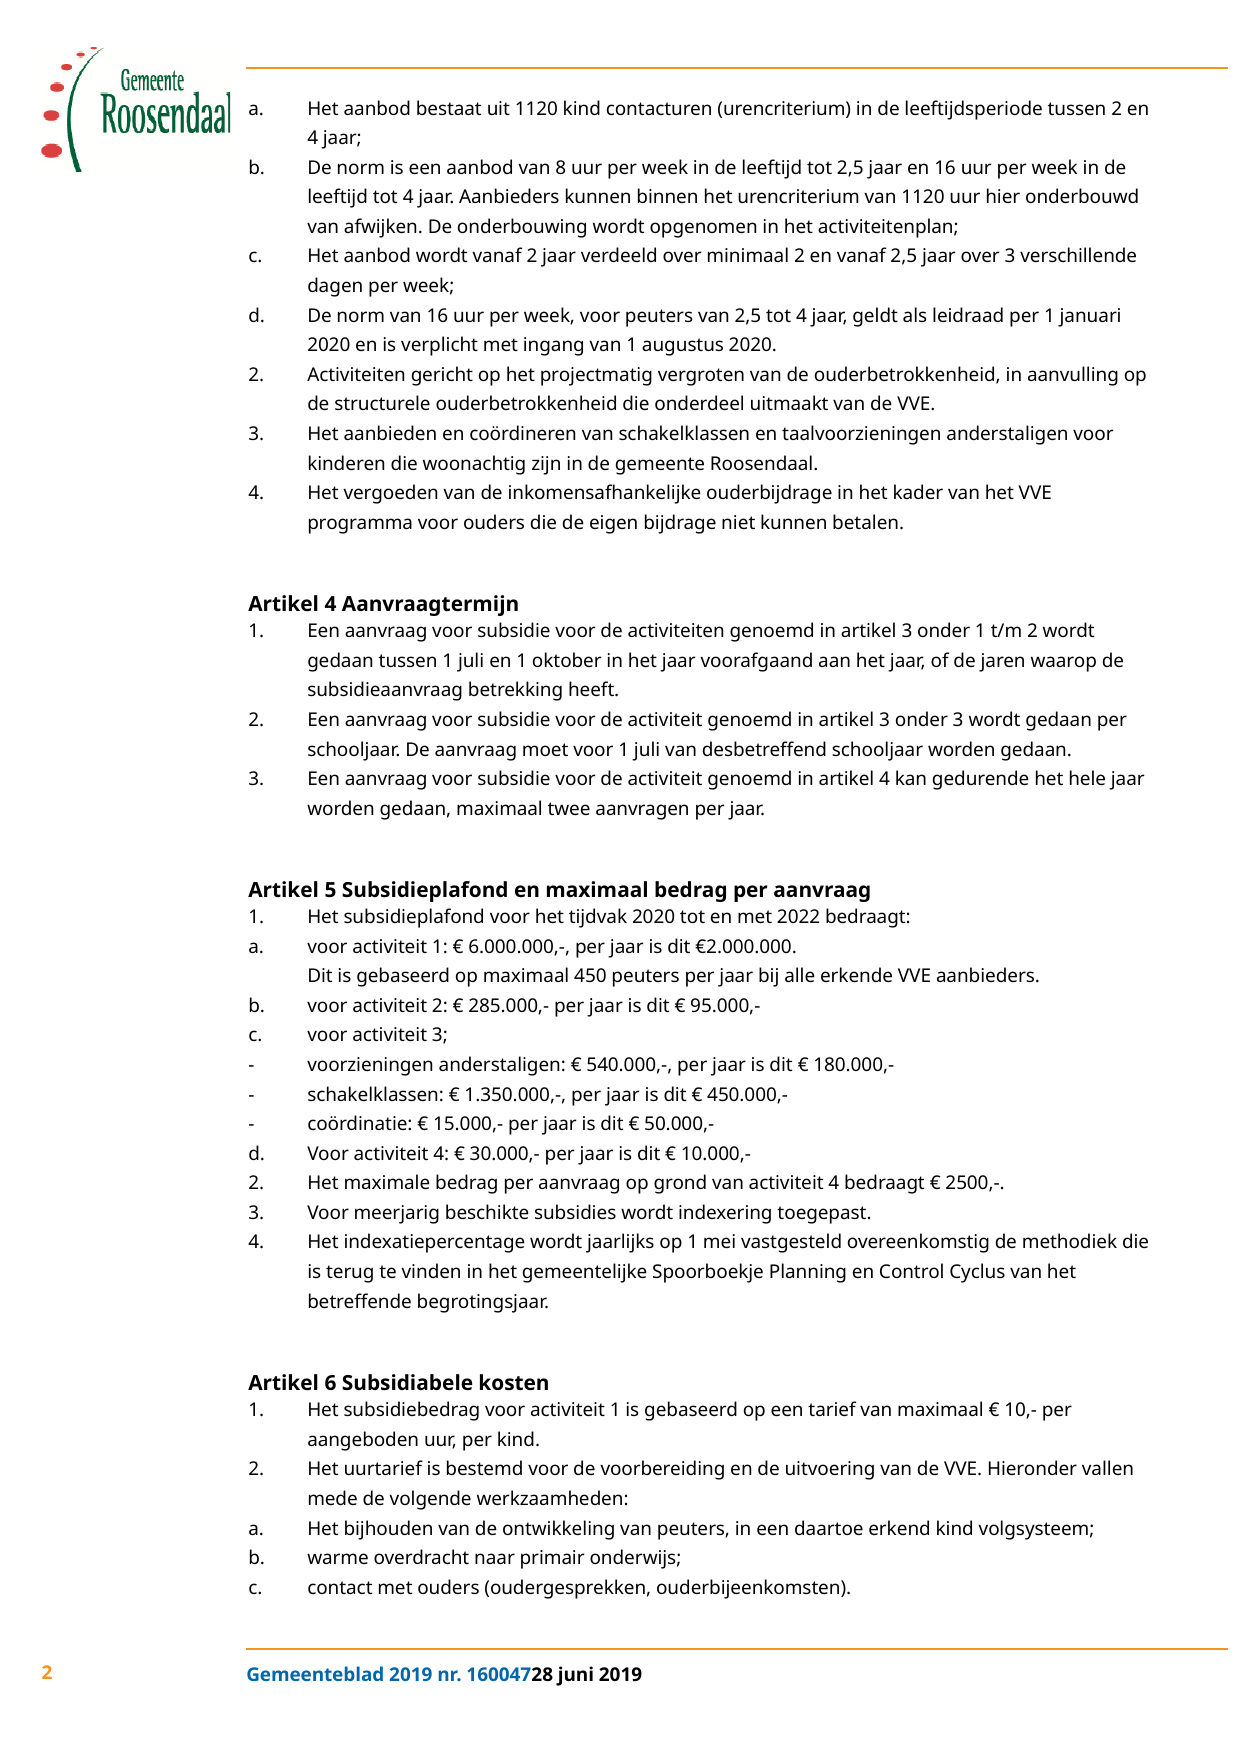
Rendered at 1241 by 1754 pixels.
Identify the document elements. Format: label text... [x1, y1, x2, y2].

list Een aanvraag voor subsidie voor de activiteit genoemd in artikel 3 onder 3 wordt gedaan per schooljaar. De aanvraag moet voor 1 juli van desbetreffend schooljaar worden gedaan. [248, 706, 1152, 761]
list voor activiteit 3; [248, 1022, 1152, 1047]
list Voor activiteit 4: € 30.000,- per jaar is dit € 10.000,- [248, 1140, 1152, 1166]
list Het uurtarief is bestemd voor de voorbereiding en de uitvoering van de VVE. Hieronder vallen mede de volgende werkzaamheden: [248, 1456, 1152, 1511]
list voor activiteit 1: € 6.000.000,-, per jaar is dit €2.000.000. [248, 933, 1152, 959]
text Artikel 6 Subsidiabele kosten [248, 1368, 1152, 1396]
list voor activiteit 2: € 285.000,- per jaar is dit € 95.000,- [248, 992, 1152, 1018]
list warme overdracht naar primair onderwijs; [248, 1544, 1152, 1570]
list Voor meerjarig beschikte subsidies wordt indexering toegepast. [248, 1199, 1152, 1225]
list Het bijhouden van de ontwikkeling van peuters, in een daartoe erkend kind volgsysteem; [248, 1515, 1152, 1540]
list Een aanvraag voor subsidie voor de activiteiten genoemd in artikel 3 onder 1 t/m 2 wordt gedaan tussen 1 juli en 1 oktober in het jaar voorafgaand aan het jaar, of de jaren waarop de subsidieaanvraag betrekking heeft. [248, 617, 1152, 702]
list voorzieningen anderstaligen: € 540.000,-, per jaar is dit € 180.000,- [248, 1051, 1152, 1077]
list De norm van 16 uur per week, voor peuters van 2,5 tot 4 jaar, geldt als leidraad per 1 januari 2020 en is verplicht met ingang van 1 augustus 2020. [248, 302, 1152, 357]
list coördinatie: € 15.000,- per jaar is dit € 50.000,- [248, 1110, 1152, 1136]
list contact met ouders (oudergesprekken, ouderbijeenkomsten). [248, 1574, 1152, 1599]
list Het subsidieplafond voor het tijdvak 2020 tot en met 2022 bedraagt: [248, 903, 1152, 929]
text Artikel 4 Aanvraagtermijn [248, 589, 1152, 617]
picture [41, 47, 231, 172]
list Het aanbod bestaat uit 1120 kind contacturen (urencriterium) in de leeftijdsperiode tussen 2 en 4 jaar; [248, 95, 1152, 150]
list Het aanbieden en coördineren van schakelklassen en taalvoorzieningen anderstaligen voor kinderen die woonachtig zijn in de gemeente Roosendaal. [248, 420, 1152, 476]
list schakelklassen: € 1.350.000,-, per jaar is dit € 450.000,- [248, 1081, 1152, 1107]
list Het subsidiebedrag voor activiteit 1 is gebaseerd op een tarief van maximaal € 10,- per aangeboden uur, per kind. [248, 1396, 1152, 1452]
list Het indexatiepercentage wordt jaarlijks op 1 mei vastgesteld overeenkomstig de methodiek die is terug te vinden in het gemeentelijke Spoorboekje Planning en Control Cyclus van het betreffende begrotingsjaar. [248, 1229, 1152, 1314]
list Een aanvraag voor subsidie voor de activiteit genoemd in artikel 4 kan gedurende het hele jaar worden gedaan, maximaal twee aanvragen per jaar. [248, 765, 1152, 821]
list Het maximale bedrag per aanvraag op grond van activiteit 4 bedraagt € 2500,-. [248, 1169, 1152, 1195]
list Het aanbod wordt vanaf 2 jaar verdeeld over minimaal 2 en vanaf 2,5 jaar over 3 verschillende dagen per week; [248, 243, 1152, 298]
list Dit is gebaseerd op maximaal 450 peuters per jaar bij alle erkende VVE aanbieders. [248, 962, 1152, 988]
list Activiteiten gericht op het projectmatig vergroten van de ouderbetrokkenheid, in aanvulling op de structurele ouderbetrokkenheid die onderdeel uitmaakt van de VVE. [248, 361, 1152, 416]
text Artikel 5 Subsidieplafond en maximaal bedrag per aanvraag [248, 875, 1152, 903]
list Het vergoeden van de inkomensafhankelijke ouderbijdrage in het kader van het VVE programma voor ouders die de eigen bijdrage niet kunnen betalen. [248, 479, 1152, 535]
list De norm is een aanbod van 8 uur per week in de leeftijd tot 2,5 jaar en 16 uur per week in de leeftijd tot 4 jaar. Aanbieders kunnen binnen het urencriterium van 1120 uur hier onderbouwd van afwijken. De onderbouwing wordt opgenomen in het activiteitenplan; [248, 154, 1152, 239]
